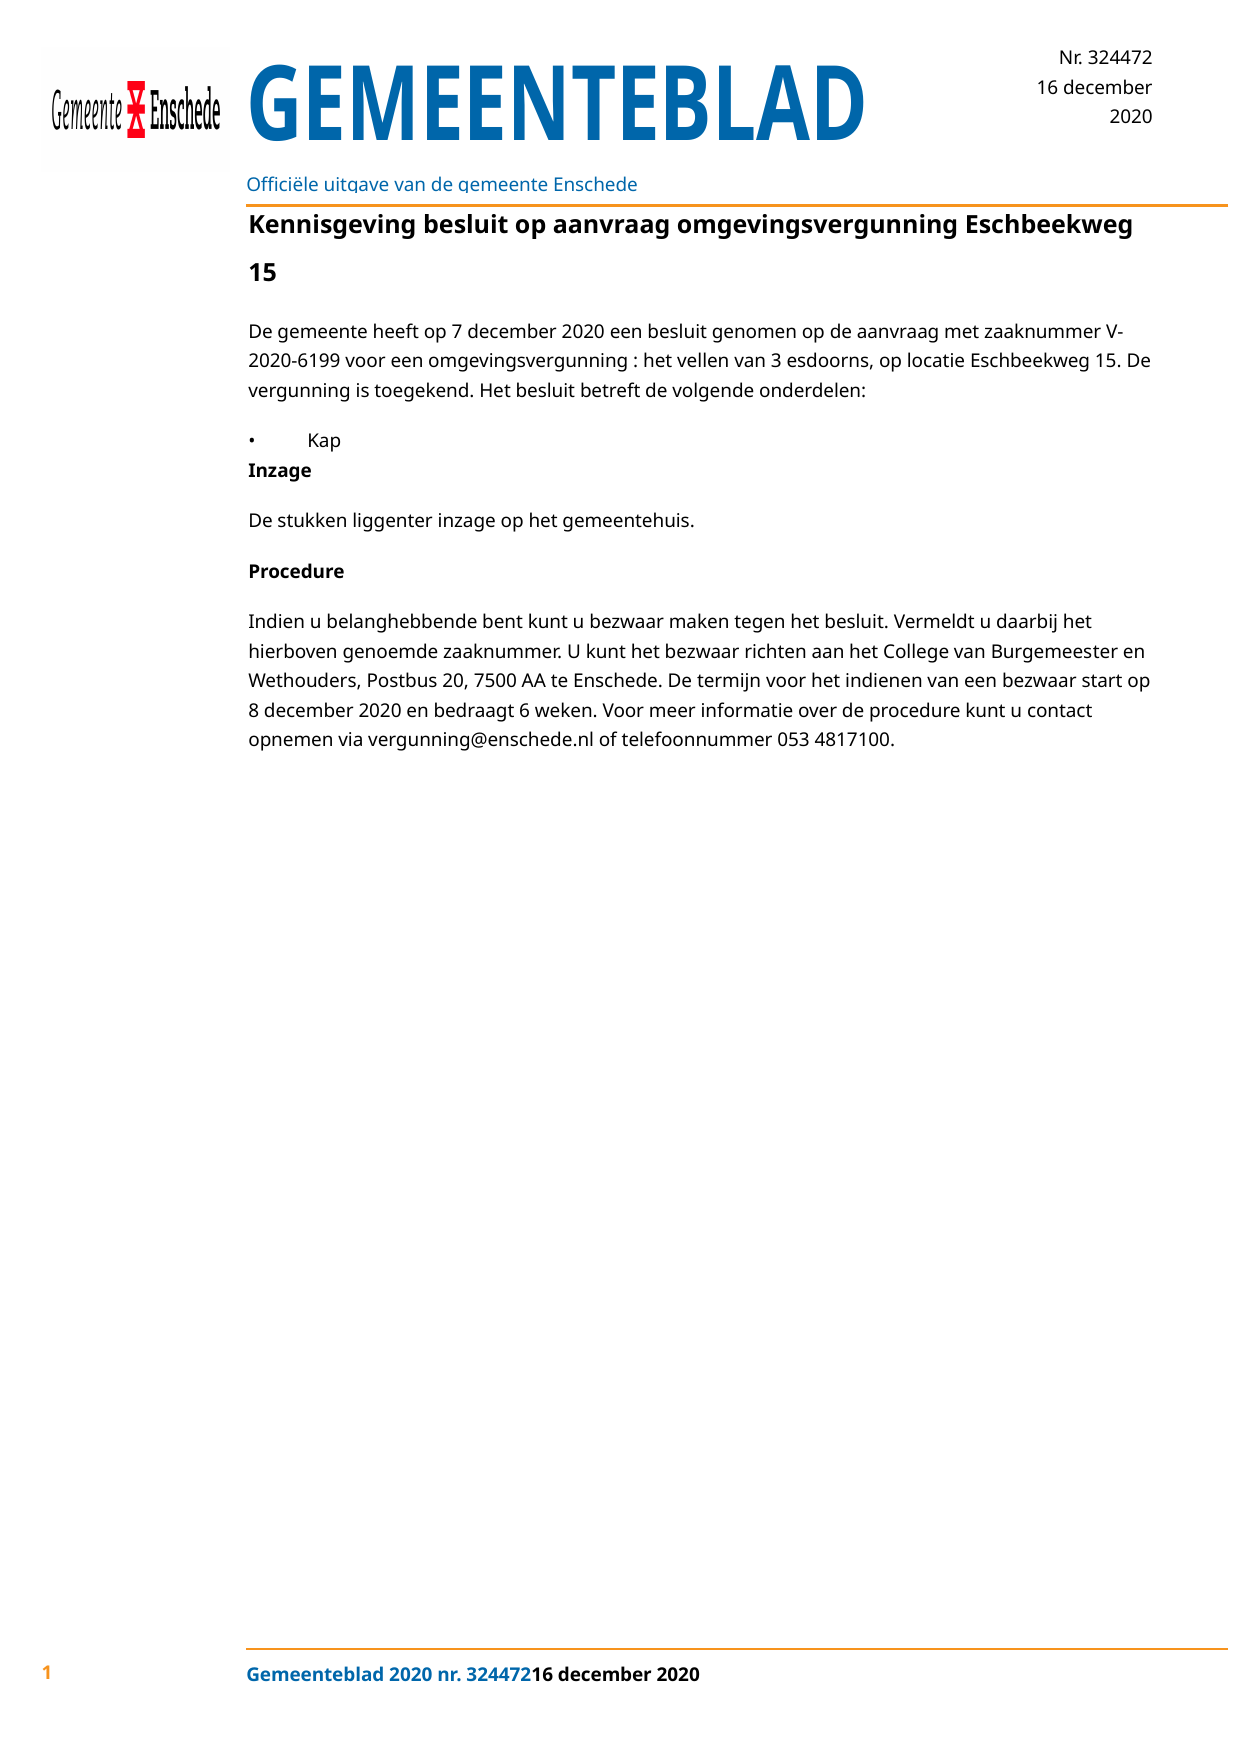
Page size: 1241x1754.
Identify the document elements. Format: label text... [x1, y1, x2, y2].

text Kennisgeving besluit op aanvraag omgevingsvergunning Eschbeekweg 15 [248, 207, 1152, 288]
picture [41, 47, 231, 172]
text Inzage [248, 457, 1152, 483]
text De gemeente heeft op 7 december 2020 een besluit genomen op de aanvraag met zaaknummer V-2020-6199 voor een omgevingsvergunning : het vellen van 3 esdoorns, op locatie Eschbeekweg 15. De vergunning is toegekend. Het besluit betreft de volgende onderdelen: [248, 318, 1152, 403]
text Indien u belanghebbende bent kunt u bezwaar maken tegen het besluit. Vermeldt u daarbij het hierboven genoemde zaaknummer. U kunt het bezwaar richten aan het College van Burgemees­ter en Wethouders, Postbus 20, 7500 AA te Enschede. De termijn voor het indienen van een bezwaar start op 8 december 2020 en bedraagt 6 weken. Voor meer informatie over de procedure kunt u contact opnemen via vergunning@enschede.nl of telefoonnummer 053 4817100. [248, 608, 1152, 752]
text De stukken liggenter inzage op het gemeentehuis. [248, 507, 1152, 533]
text Procedure [248, 558, 1152, 584]
list Kap [248, 427, 1152, 453]
